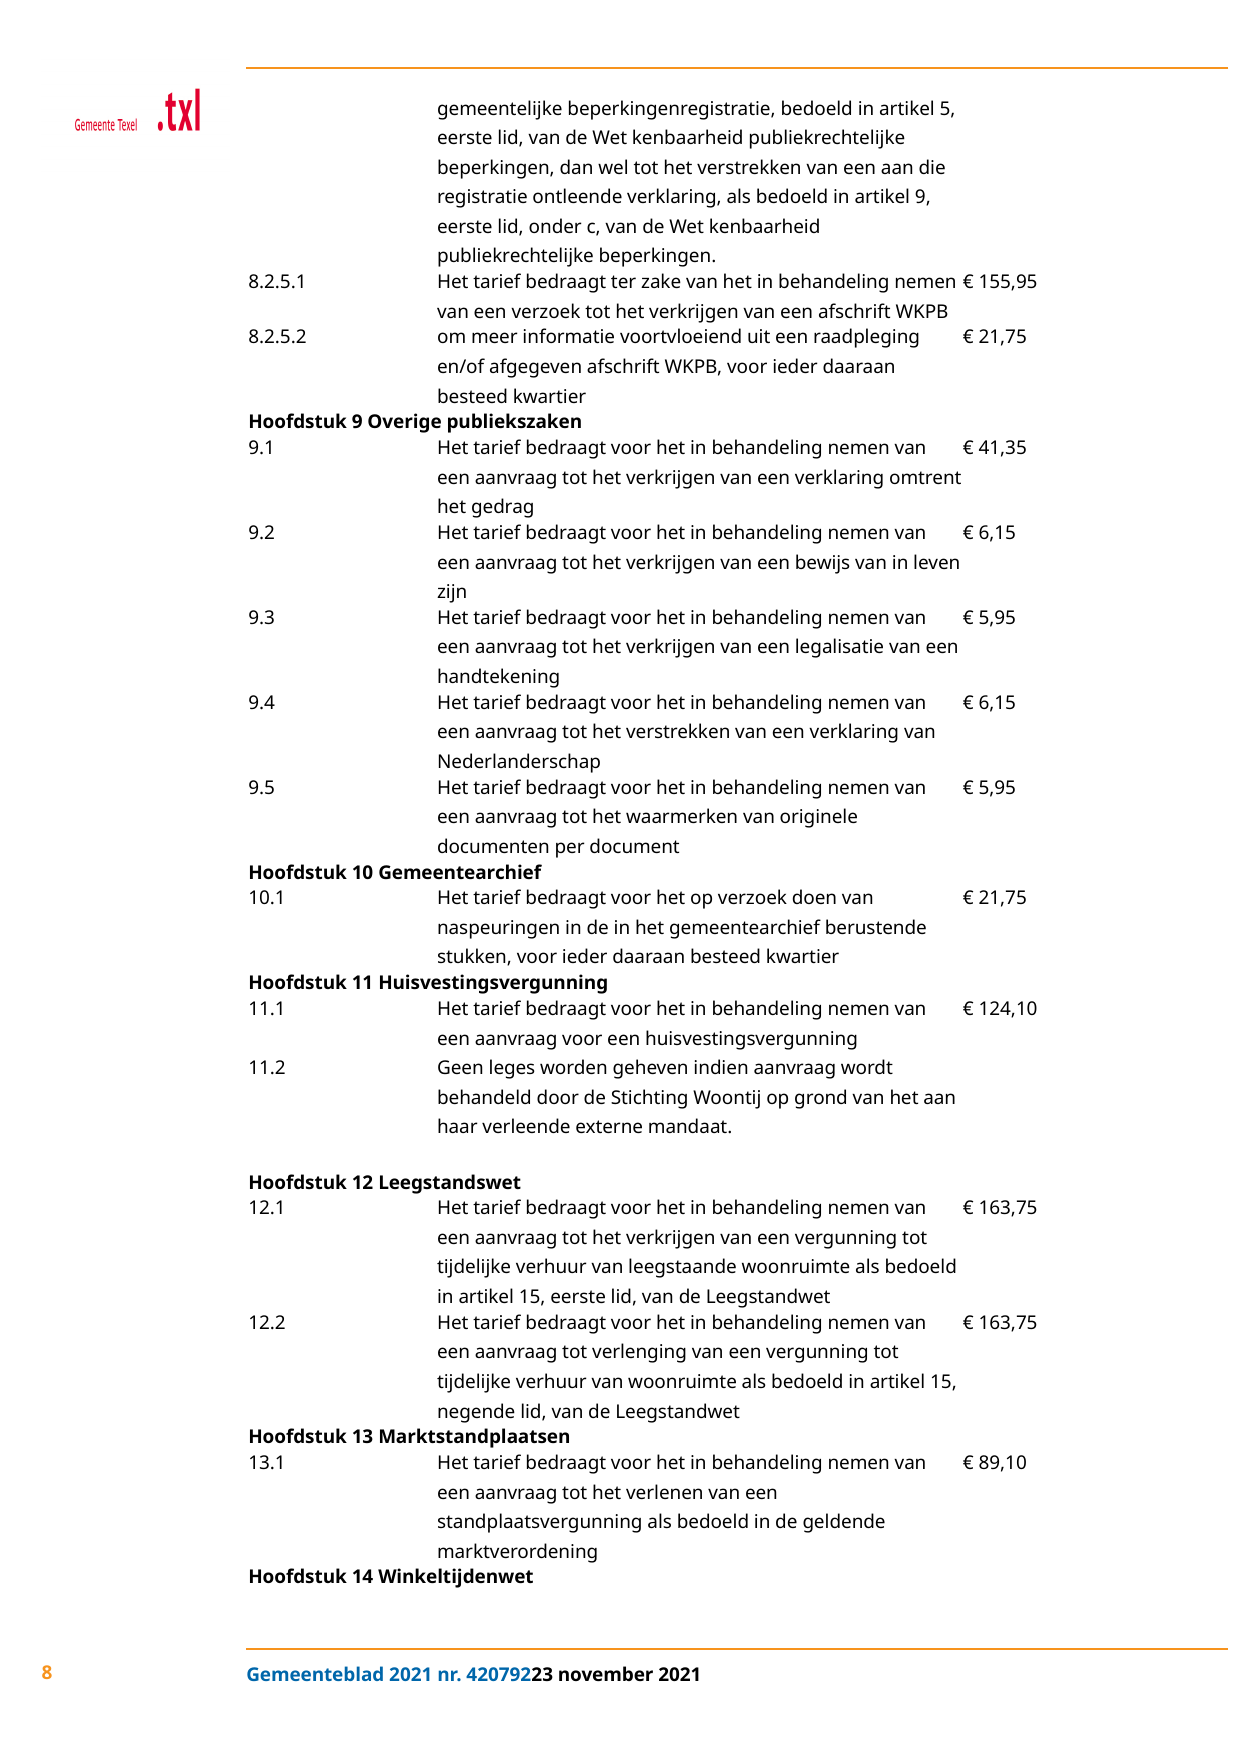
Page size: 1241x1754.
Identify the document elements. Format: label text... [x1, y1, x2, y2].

table_cell € 155,95 [963, 269, 1152, 324]
table_cell € 5,95 [963, 774, 1152, 859]
table_cell [248, 95, 437, 268]
table_cell Het tarief bedraagt voor het in behandeling nemen van een aanvraag tot het verkrijgen van een vergunning tot tijdelijke verhuur van leegstaande woonruimte als bedoeld in artikel 15, eerste lid, van de Leegstandwet [437, 1195, 963, 1309]
table_cell Het tarief bedraagt voor het in behandeling nemen van een aanvraag tot het verkrijgen van een verklaring omtrent het gedrag [437, 434, 963, 519]
table_cell Het tarief bedraagt voor het in behandeling nemen van een aanvraag tot het verstrekken van een verklaring van Nederlanderschap [437, 689, 963, 774]
table_cell Het tarief bedraagt voor het in behandeling nemen van een aanvraag tot het verkrijgen van een bewijs van in leven zijn [437, 519, 963, 604]
table_cell Het tarief bedraagt ter zake van het in behandeling nemen van een verzoek tot het verkrijgen van een afschrift WKPB [437, 269, 963, 324]
table_cell [963, 95, 1152, 268]
table_cell Hoofdstuk 9 Overige publiekszaken [248, 409, 1152, 434]
table_cell Het tarief bedraagt voor het in behandeling nemen van een aanvraag tot het waarmerken van originele documenten per document [437, 774, 963, 859]
table_cell Hoofdstuk 11 Huisvestingsvergunning [248, 970, 1152, 995]
table_cell Het tarief bedraagt voor het in behandeling nemen van een aanvraag tot het verlenen van een standplaatsvergunning als bedoeld in de geldende marktverordening [437, 1449, 963, 1564]
table_cell € 5,95 [963, 604, 1152, 689]
table_cell € 89,10 [963, 1449, 1152, 1564]
table_cell 8.2.5.2 [248, 324, 437, 409]
table_cell 9.4 [248, 689, 437, 774]
table_cell € 6,15 [963, 689, 1152, 774]
table_cell Hoofdstuk 10 Gemeentearchief [248, 859, 1152, 884]
table_cell € 21,75 [963, 885, 1152, 969]
table_cell Het tarief bedraagt voor het in behandeling nemen van een aanvraag voor een huisvestingsvergunning Geen leges worden geheven indien aanvraag wordt behandeld door de Stichting Woontij op grond van het aan haar verleende externe mandaat. [437, 995, 963, 1169]
table_cell 8.2.5.1 [248, 269, 437, 324]
table_cell € 21,75 [963, 324, 1152, 409]
picture [41, 47, 231, 172]
table_cell 9.5 [248, 774, 437, 859]
table_cell € 163,75 [963, 1195, 1152, 1309]
table_cell Het tarief bedraagt voor het in behandeling nemen van een aanvraag tot verlenging van een vergunning tot tijdelijke verhuur van woonruimte als bedoeld in artikel 15, negende lid, van de Leegstandwet [437, 1309, 963, 1423]
table_cell € 163,75 [963, 1309, 1152, 1423]
table_cell 9.3 [248, 604, 437, 689]
table_cell € 124,10 [963, 995, 1152, 1169]
table_cell 12.1 [248, 1195, 437, 1309]
table_cell € 6,15 [963, 519, 1152, 604]
table_cell Het tarief bedraagt voor het op verzoek doen van naspeuringen in de in het gemeentearchief berustende stukken, voor ieder daaraan besteed kwartier [437, 885, 963, 969]
table_cell om meer informatie voortvloeiend uit een raadpleging en/of afgegeven afschrift WKPB, voor ieder daaraan besteed kwartier [437, 324, 963, 409]
table_cell gemeentelijke beperkingenregistratie, bedoeld in artikel 5, eerste lid, van de Wet kenbaarheid publiekrechtelijke beperkingen, dan wel tot het verstrekken van een aan die registratie ontleende verklaring, als bedoeld in artikel 9, eerste lid, onder c, van de Wet kenbaarheid publiekrechtelijke beperkingen. [437, 95, 963, 268]
table_cell € 41,35 [963, 434, 1152, 519]
table_cell Hoofdstuk 12 Leegstandswet [248, 1169, 1152, 1194]
table_cell 13.1 [248, 1449, 437, 1564]
table_cell 9.2 [248, 519, 437, 604]
table_cell 9.1 [248, 434, 437, 519]
table_cell Hoofdstuk 14 Winkeltijdenwet [248, 1564, 1152, 1589]
table_cell Het tarief bedraagt voor het in behandeling nemen van een aanvraag tot het verkrijgen van een legalisatie van een handtekening [437, 604, 963, 689]
table_cell 11.1 11.2 [248, 995, 437, 1169]
table_cell Hoofdstuk 13 Marktstandplaatsen [248, 1424, 1152, 1449]
table_cell 10.1 [248, 885, 437, 969]
table_cell 12.2 [248, 1309, 437, 1423]
